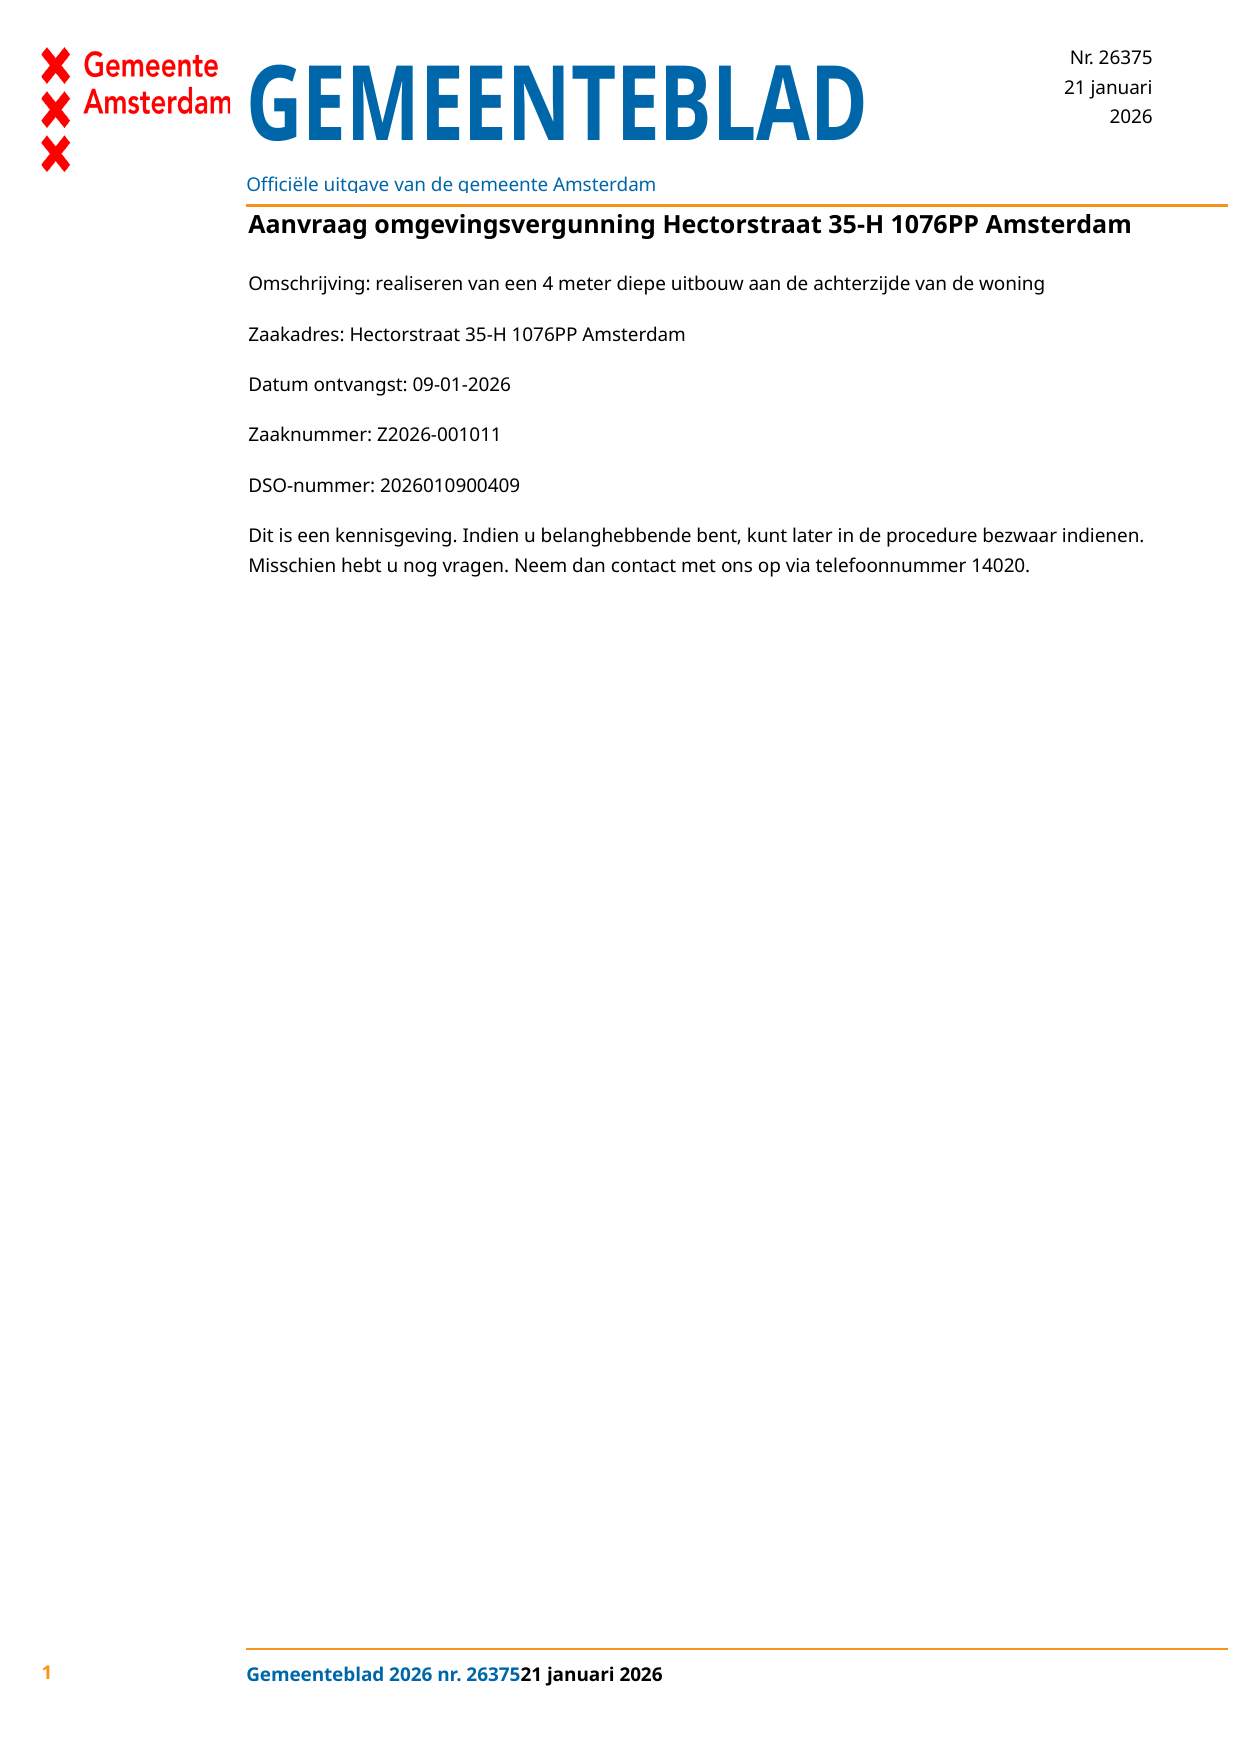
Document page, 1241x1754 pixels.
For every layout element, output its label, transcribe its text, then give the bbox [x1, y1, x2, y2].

text DSO-nummer: 2026010900409 [248, 472, 1152, 498]
text Dit is een kennisgeving. Indien u belanghebbende bent, kunt later in de procedure bezwaar indienen. Misschien hebt u nog vragen. Neem dan contact met ons op via telefoonnummer 14020. [248, 522, 1152, 578]
text Zaakadres: Hectorstraat 35-H 1076PP Amsterdam [248, 321, 1152, 346]
picture [41, 47, 231, 172]
text Zaaknummer: Z2026-001011 [248, 422, 1152, 447]
text Omschrijving: realiseren van een 4 meter diepe uitbouw aan de achterzijde van de woning [248, 270, 1152, 296]
text Aanvraag omgevingsvergunning Hectorstraat 35-H 1076PP Amsterdam [248, 207, 1152, 241]
text Datum ontvangst: 09-01-2026 [248, 371, 1152, 397]
